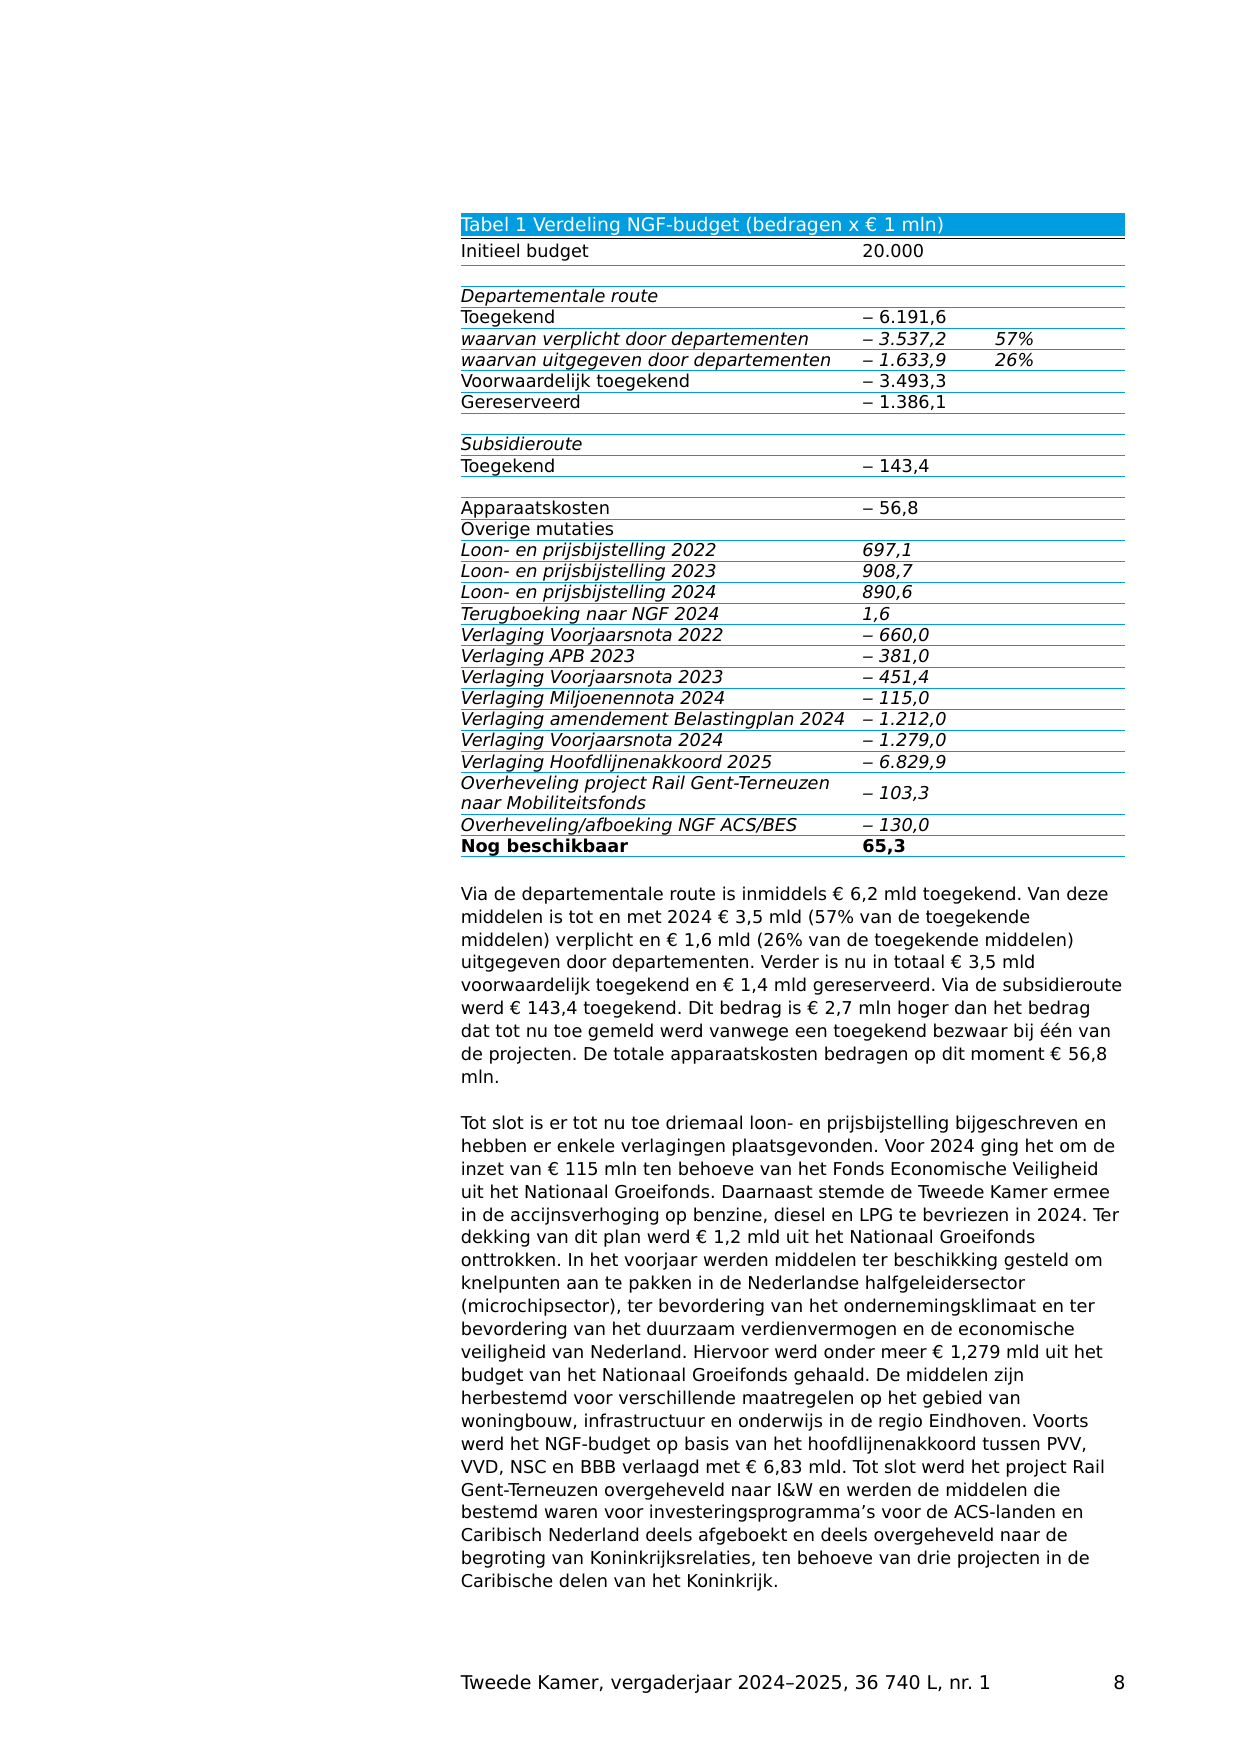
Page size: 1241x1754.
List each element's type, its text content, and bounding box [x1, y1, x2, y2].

table_cell Verlaging APB 2023 [461, 646, 859, 666]
text Via de departementale route is inmiddels € 6,2 mld toegekend. Van deze middelen is tot en met 2024 € 3,5 mld (57% van de toegekende middelen) verplicht en € 1,6 mld (26% van de toegekende middelen) uitgegeven door departementen. Verder is nu in totaal € 3,5 mld voorwaardelijk toegekend en € 1,4 mld gereserveerd. Via de subsidieroute werd € 143,4 toegekend. Dit bedrag is € 2,7 mln hoger dan het bedrag dat tot nu toe gemeld werd vanwege een toegekend bezwaar bij één van de projecten. De totale apparaatskosten bedragen op dit moment € 56,8 mln. [461, 882, 1125, 1088]
table_cell [992, 520, 1125, 539]
table_cell Toegekend [461, 308, 859, 328]
table_cell [992, 625, 1125, 645]
table_cell [992, 668, 1125, 688]
table_cell ‒ 1.633,9 [859, 350, 992, 370]
table_cell [992, 604, 1125, 624]
table_cell ‒ 130,0 [859, 815, 992, 835]
table_cell 1,6 [859, 604, 992, 624]
table_cell [992, 541, 1125, 561]
table_cell Verlaging Hoofdlijnenakkoord 2025 [461, 752, 859, 772]
table_cell 697,1 [859, 541, 992, 561]
table_cell [992, 456, 1125, 476]
table_cell Verlaging Voorjaarsnota 2022 [461, 625, 859, 645]
table_cell [992, 752, 1125, 772]
table_cell ‒ 451,4 [859, 668, 992, 688]
table_cell waarvan uitgegeven door departementen [461, 350, 859, 370]
table_cell [992, 287, 1125, 307]
table_cell Loon- en prijsbijstelling 2024 [461, 583, 859, 603]
table_cell [992, 393, 1125, 413]
table_cell ‒ 56,8 [859, 498, 992, 518]
table_cell [992, 815, 1125, 835]
table_cell ‒ 1.386,1 [859, 393, 992, 413]
table_cell ‒ 1.212,0 [859, 710, 992, 730]
table_cell Nog beschikbaar [461, 836, 859, 856]
table_cell Overige mutaties [461, 520, 859, 539]
table_cell [992, 689, 1125, 709]
table_cell Initieel budget [461, 239, 859, 265]
table_cell ‒ 143,4 [859, 456, 992, 476]
table_cell Terugboeking naar NGF 2024 [461, 604, 859, 624]
table_cell [992, 773, 1125, 814]
table_cell 20.000 [859, 239, 992, 265]
table_cell Voorwaardelijk toegekend [461, 371, 859, 392]
table_cell Verlaging Voorjaarsnota 2024 [461, 731, 859, 751]
table_cell 908,7 [859, 562, 992, 582]
table_cell [461, 477, 859, 497]
table_cell [992, 836, 1125, 856]
table_cell [461, 414, 859, 434]
table_cell Subsidieroute [461, 435, 859, 455]
table_cell Verlaging Miljoenennota 2024 [461, 689, 859, 709]
table_cell Overheveling project Rail Gent-Terneuzen naar Mobiliteitsfonds [461, 773, 859, 814]
table_cell [992, 710, 1125, 730]
table_cell ‒ 115,0 [859, 689, 992, 709]
table_cell 65,3 [859, 836, 992, 856]
text Tot slot is er tot nu toe driemaal loon- en prijsbijstelling bijgeschreven en hebben er enkele verlagingen plaatsgevonden. Voor 2024 ging het om de inzet van € 115 mln ten behoeve van het Fonds Economische Veiligheid uit het Nationaal Groeifonds. Daarnaast stemde de Tweede Kamer ermee in de accijnsverhoging op benzine, diesel en LPG te bevriezen in 2024. Ter dekking van dit plan werd € 1,2 mld uit het Nationaal Groeifonds onttrokken. In het voorjaar werden middelen ter beschikking gesteld om knelpunten aan te pakken in de Nederlandse halfgeleidersector (microchipsector), ter bevordering van het ondernemingsklimaat en ter bevordering van het duurzaam verdienvermogen en de economische veiligheid van Nederland. Hiervoor werd onder meer € 1,279 mld uit het budget van het Nationaal Groeifonds gehaald. De middelen zijn herbestemd voor verschillende maatregelen op het gebied van woningbouw, infrastructuur en onderwĳs in de regio Eindhoven. Voorts werd het NGF-budget op basis van het hoofdlijnenakkoord tussen PVV, VVD, NSC en BBB verlaagd met € 6,83 mld. Tot slot werd het project Rail Gent-Terneuzen overgeheveld naar I&W en werden de middelen die bestemd waren voor investeringsprogramma’s voor de ACS-landen en Caribisch Nederland deels afgeboekt en deels overgeheveld naar de begroting van Koninkrĳksrelaties, ten behoeve van drie projecten in de Caribische delen van het Koninkrĳk. [461, 1111, 1125, 1592]
table_cell ‒ 6.191,6 [859, 308, 992, 328]
table_cell [992, 498, 1125, 518]
table_cell Departementale route [461, 287, 859, 307]
table_cell ‒ 381,0 [859, 646, 992, 666]
table_cell [461, 266, 859, 286]
table_cell ‒ 660,0 [859, 625, 992, 645]
table_cell Gereserveerd [461, 393, 859, 413]
table_cell [992, 371, 1125, 392]
table_cell [859, 435, 992, 455]
table_cell Toegekend [461, 456, 859, 476]
table_cell 57% [992, 329, 1125, 349]
table_cell ‒ 3.493,3 [859, 371, 992, 392]
table_cell [859, 287, 992, 307]
table_cell [992, 414, 1125, 434]
table_cell 26% [992, 350, 1125, 370]
table_cell [859, 477, 992, 497]
table_cell [992, 477, 1125, 497]
table_cell [992, 435, 1125, 455]
table_cell 890,6 [859, 583, 992, 603]
table_cell [992, 239, 1125, 265]
table_cell waarvan verplicht door departementen [461, 329, 859, 349]
table_cell Verlaging Voorjaarsnota 2023 [461, 668, 859, 688]
table_cell ‒ 6.829,9 [859, 752, 992, 772]
table_cell [992, 562, 1125, 582]
table_cell Loon- en prijsbijstelling 2022 [461, 541, 859, 561]
table_cell [992, 646, 1125, 666]
table_cell Apparaatskosten [461, 498, 859, 518]
table_cell [859, 266, 992, 286]
table_cell [992, 731, 1125, 751]
table_cell ‒ 1.279,0 [859, 731, 992, 751]
table_cell [992, 266, 1125, 286]
table_cell [992, 308, 1125, 328]
table_cell [992, 583, 1125, 603]
table_cell ‒ 3.537,2 [859, 329, 992, 349]
table_cell [859, 520, 992, 539]
table_cell Verlaging amendement Belastingplan 2024 [461, 710, 859, 730]
table_cell Loon- en prijsbijstelling 2023 [461, 562, 859, 582]
table_cell [859, 414, 992, 434]
table_cell ‒ 103,3 [859, 773, 992, 814]
table_cell Overheveling/afboeking NGF ACS/BES [461, 815, 859, 835]
